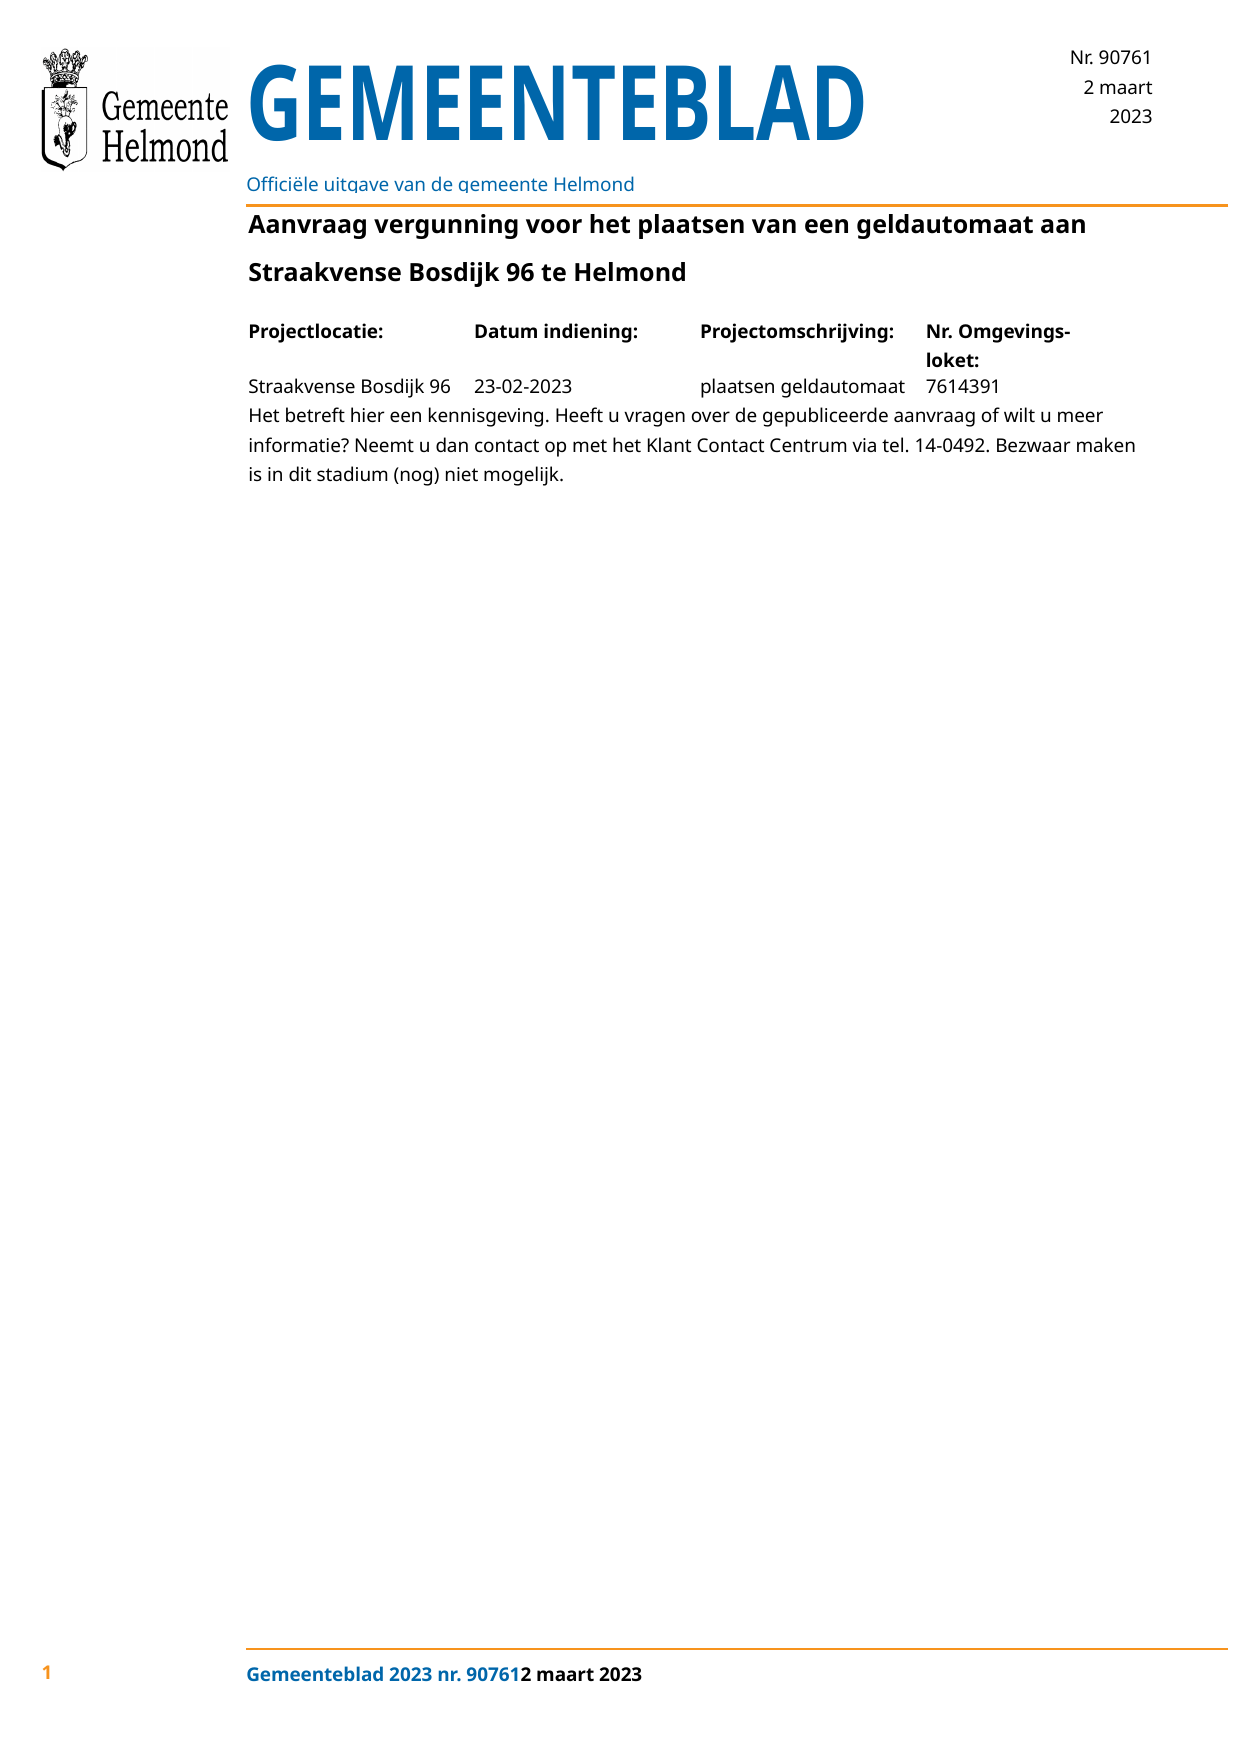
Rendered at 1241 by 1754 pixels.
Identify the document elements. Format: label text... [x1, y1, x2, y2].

picture [41, 47, 231, 172]
table_header Projectomschrijving: [700, 318, 926, 373]
text Aanvraag vergunning voor het plaatsen van een geldautomaat aan Straakvense Bosdijk 96 te Helmond [248, 207, 1152, 288]
table_header Datum indiening: [474, 318, 700, 373]
table_header Projectlocatie: [248, 318, 474, 373]
table_cell 7614391 [926, 373, 1152, 399]
table_cell plaatsen geldautomaat [700, 373, 926, 399]
table_cell Straakvense Bosdijk 96 [248, 373, 474, 399]
table_header Nr. Omgevings- loket: [926, 318, 1152, 373]
table_cell 23-02-2023 [474, 373, 700, 399]
text Het betreft hier een kennisgeving. Heeft u vragen over de gepubliceerde aanvraag of wilt u meer informatie? Neemt u dan contact op met het Klant Contact Centrum via tel. 14-0492. Bezwaar maken is in dit stadium (nog) niet mogelijk. [248, 402, 1152, 487]
